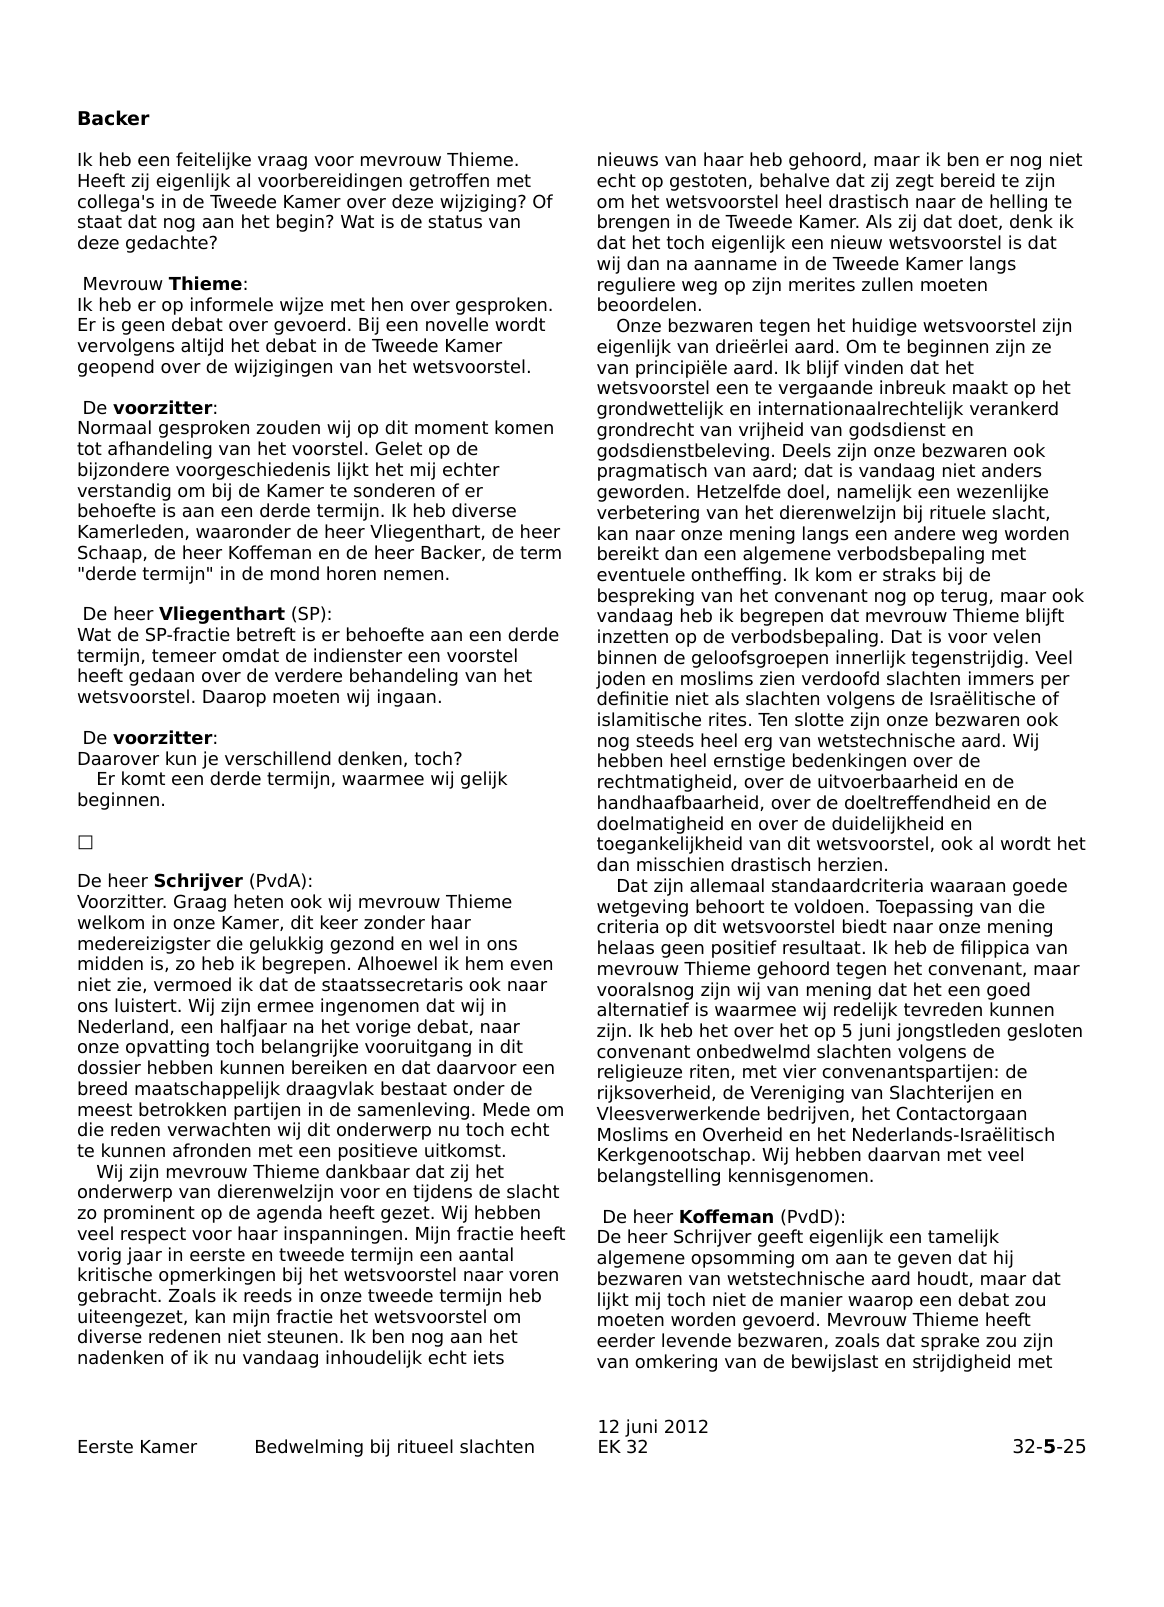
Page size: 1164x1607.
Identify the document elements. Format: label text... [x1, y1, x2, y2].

text Ik heb een feitelijke vraag voor mevrouw Thieme. Heeft zij eigenlijk al voorbereidingen getroffen met collega's in de Tweede Kamer over deze wijziging? Of staat dat nog aan het begin? Wat is de status van deze gedachte? [77, 150, 567, 254]
text De heer Schrijver geeft eigenlijk een tamelijk algemene opsomming om aan te geven dat hij bezwaren van wetstechnische aard houdt, maar dat lijkt mij toch niet de manier waarop een debat zou moeten worden gevoerd. Mevrouw Thieme heeft eerder levende bezwaren, zoals dat sprake zou zijn van omkering van de bewijslast en strijdigheid met [596, 1227, 1087, 1372]
text Er komt een derde termijn, waarmee wij gelijk beginnen. [77, 769, 567, 811]
text Voorzitter. Graag heten ook wij mevrouw Thieme welkom in onze Kamer, dit keer zonder haar medereizigster die gelukkig gezond en wel in ons midden is, zo heb ik begrepen. Alhoewel ik hem even niet zie, vermoed ik dat de staatssecretaris ook naar ons luistert. Wij zijn ermee ingenomen dat wij in Nederland, een halfjaar na het vorige debat, naar onze opvatting toch belangrijke vooruitgang in dit dossier hebben kunnen bereiken en dat daarvoor een breed maatschappelijk draagvlak bestaat onder de meest betrokken partijen in de samenleving. Mede om die reden verwachten wij dit onderwerp nu toch echt te kunnen afronden met een positieve uitkomst. [77, 892, 567, 1162]
text Onze bezwaren tegen het huidige wetsvoorstel zijn eigenlijk van drieërlei aard. Om te beginnen zijn ze van principiële aard. Ik blijf vinden dat het wetsvoorstel een te vergaande inbreuk maakt op het grondwettelijk en internationaalrechtelijk verankerd grondrecht van vrijheid van godsdienst en godsdienstbeleving. Deels zijn onze bezwaren ook pragmatisch van aard; dat is vandaag niet anders geworden. Hetzelfde doel, namelijk een wezenlijke verbetering van het dierenwelzijn bij rituele slacht, kan naar onze mening langs een andere weg worden bereikt dan een algemene verbodsbepaling met eventuele ontheffing. Ik kom er straks bij de bespreking van het convenant nog op terug, maar ook vandaag heb ik begrepen dat mevrouw Thieme blijft inzetten op de verbodsbepaling. Dat is voor velen binnen de geloofsgroepen innerlijk tegenstrijdig. Veel joden en moslims zien verdoofd slachten immers per definitie niet als slachten volgens de Israëlitische of islamitische rites. Ten slotte zijn onze bezwaren ook nog steeds heel erg van wetstechnische aard. Wij hebben heel ernstige bedenkingen over de rechtmatigheid, over de uitvoerbaarheid en de handhaafbaarheid, over de doeltreffendheid en de doelmatigheid en over de duidelijkheid en toegankelijkheid van dit wetsvoorstel, ook al wordt het dan misschien drastisch herzien. [596, 316, 1087, 876]
text nieuws van haar heb gehoord, maar ik ben er nog niet echt op gestoten, behalve dat zij zegt bereid te zijn om het wetsvoorstel heel drastisch naar de helling te brengen in de Tweede Kamer. Als zij dat doet, denk ik dat het toch eigenlijk een nieuw wetsvoorstel is dat wij dan na aanname in de Tweede Kamer langs reguliere weg op zijn merites zullen moeten beoordelen. [596, 150, 1087, 316]
text □ [77, 831, 567, 851]
text De heer Schrijver (PvdA): [77, 871, 567, 892]
text Dat zijn allemaal standaardcriteria waaraan goede wetgeving behoort te voldoen. Toepassing van die criteria op dit wetsvoorstel biedt naar onze mening helaas geen positief resultaat. Ik heb de filippica van mevrouw Thieme gehoord tegen het convenant, maar vooralsnog zijn wij van mening dat het een goed alternatief is waarmee wij redelijk tevreden kunnen zijn. Ik heb het over het op 5 juni jongstleden gesloten convenant onbedwelmd slachten volgens de religieuze riten, met vier convenantspartijen: de rijksoverheid, de Vereniging van Slachterijen en Vleesverwerkende bedrijven, het Contactorgaan Moslims en Overheid en het Nederlands-Israëlitisch Kerkgenootschap. Wij hebben daarvan met veel belangstelling kennisgenomen. [596, 876, 1087, 1187]
text Wij zijn mevrouw Thieme dankbaar dat zij het onderwerp van dierenwelzijn voor en tijdens de slacht zo prominent op de agenda heeft gezet. Wij hebben veel respect voor haar inspanningen. Mijn fractie heeft vorig jaar in eerste en tweede termijn een aantal kritische opmerkingen bij het wetsvoorstel naar voren gebracht. Zoals ik reeds in onze tweede termijn heb uiteengezet, kan mijn fractie het wetsvoorstel om diverse redenen niet steunen. Ik ben nog aan het nadenken of ik nu vandaag inhoudelijk echt iets [77, 1162, 567, 1369]
text Daarover kun je verschillend denken, toch? [77, 748, 567, 769]
text De heer Vliegenthart (SP): [77, 604, 567, 625]
text De heer Koffeman (PvdD): [596, 1207, 1087, 1227]
text Mevrouw Thieme: [77, 274, 567, 294]
text Normaal gesproken zouden wij op dit moment komen tot afhandeling van het voorstel. Gelet op de bijzondere voorgeschiedenis lijkt het mij echter verstandig om bij de Kamer te sonderen of er behoefte is aan een derde termijn. Ik heb diverse Kamerleden, waaronder de heer Vliegenthart, de heer Schaap, de heer Koffeman en de heer Backer, de term "derde termijn" in de mond horen nemen. [77, 418, 567, 584]
text Wat de SP-fractie betreft is er behoefte aan een derde termijn, temeer omdat de indienster een voorstel heeft gedaan over de verdere behandeling van het wetsvoorstel. Daarop moeten wij ingaan. [77, 625, 567, 708]
text De voorzitter: [77, 397, 567, 418]
text De voorzitter: [77, 728, 567, 748]
text Ik heb er op informele wijze met hen over gesproken. Er is geen debat over gevoerd. Bij een novelle wordt vervolgens altijd het debat in de Tweede Kamer geopend over de wijzigingen van het wetsvoorstel. [77, 294, 567, 377]
